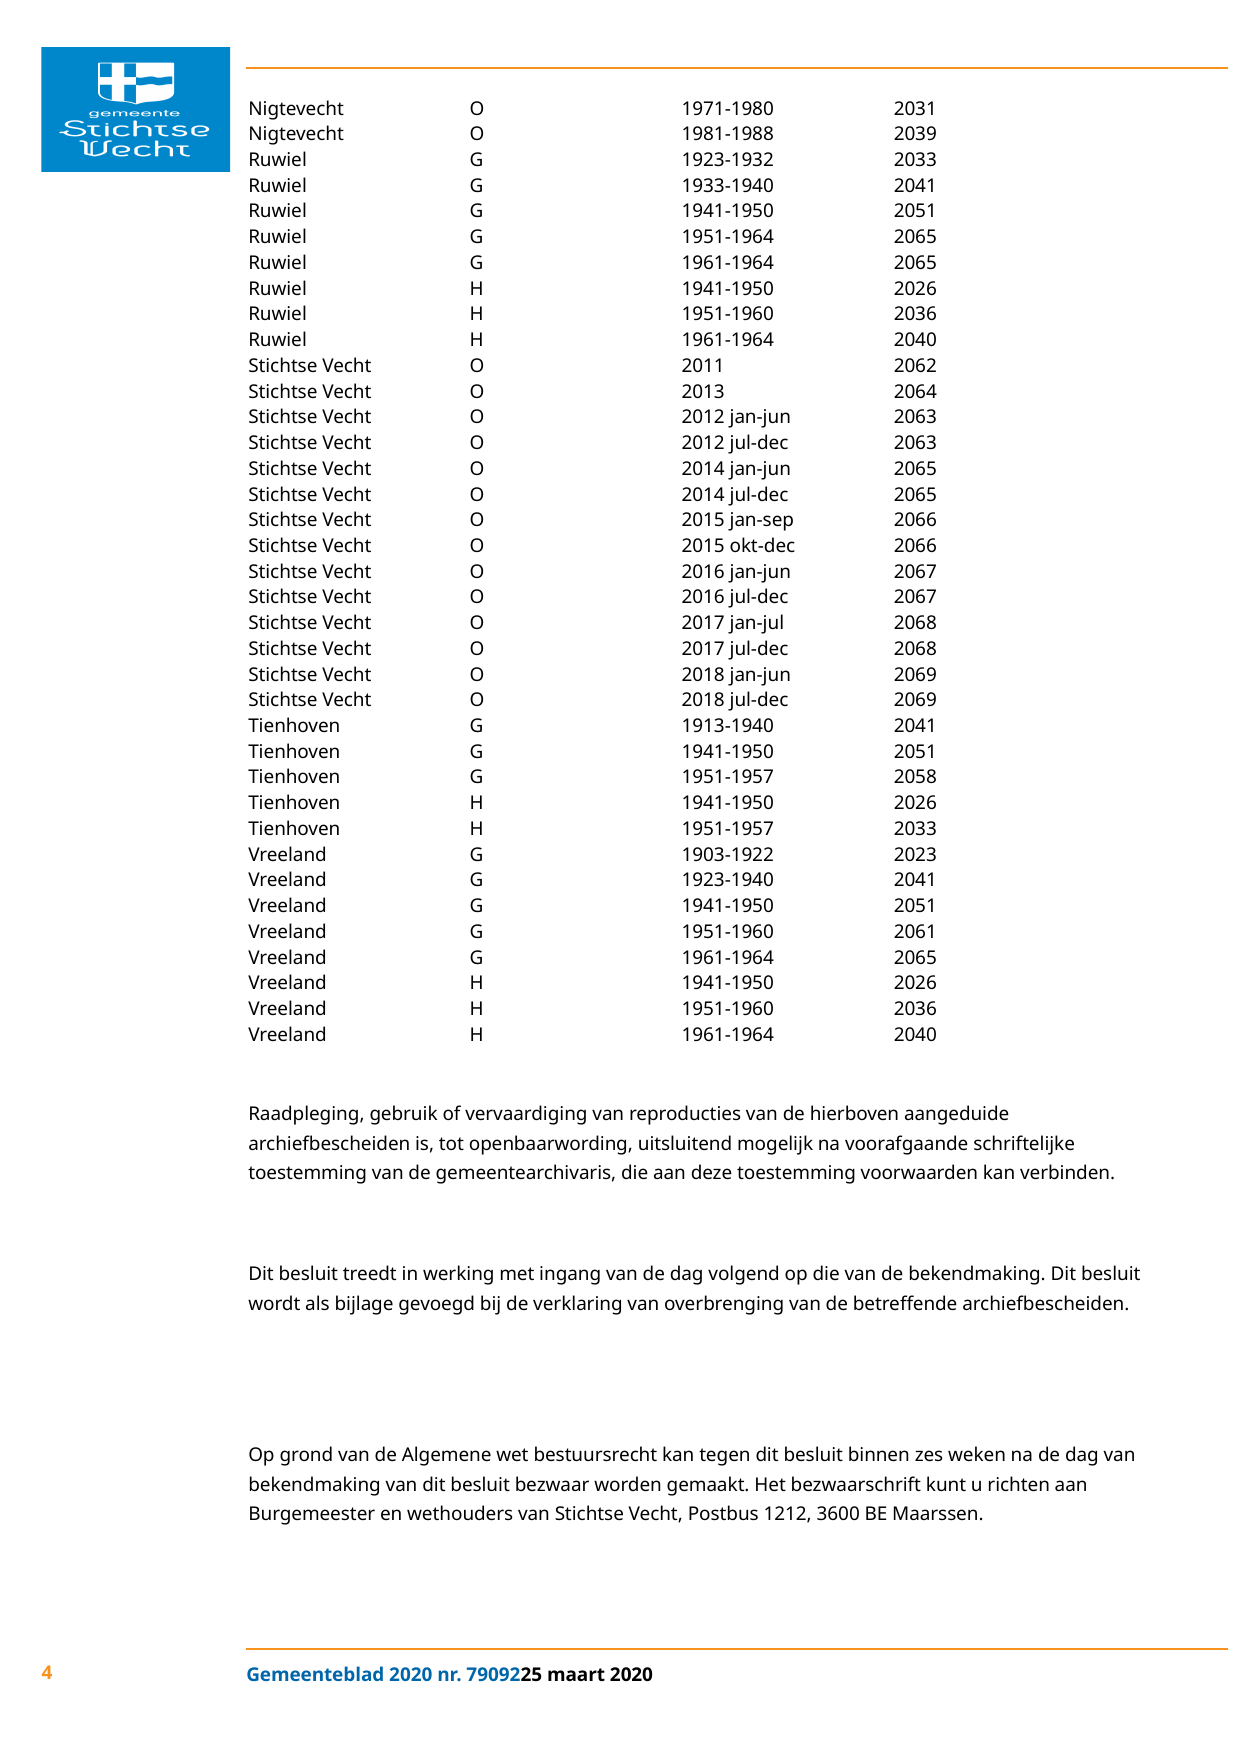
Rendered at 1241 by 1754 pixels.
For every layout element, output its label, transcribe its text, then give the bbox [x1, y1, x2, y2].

table_cell G [469, 764, 681, 789]
table_cell Stichtse Vecht [248, 558, 469, 584]
table_cell G [469, 918, 681, 944]
table_cell Tienhoven [248, 790, 469, 815]
table_cell 2066 [894, 506, 1152, 532]
table_cell 2015 jan-sep [681, 506, 893, 532]
table_cell Vreeland [248, 995, 469, 1021]
table_cell Stichtse Vecht [248, 455, 469, 481]
table_cell 2023 [894, 841, 1152, 867]
table_cell H [469, 275, 681, 301]
table_cell O [469, 635, 681, 661]
table_cell Vreeland [248, 867, 469, 892]
table_cell 1981-1988 [681, 121, 893, 146]
table_cell G [469, 198, 681, 223]
table_cell 2058 [894, 764, 1152, 789]
table_cell 2068 [894, 609, 1152, 635]
table_cell 2064 [894, 378, 1152, 403]
table_cell 2026 [894, 970, 1152, 995]
table_cell 2041 [894, 172, 1152, 198]
table_cell 2040 [894, 326, 1152, 352]
table_cell Stichtse Vecht [248, 584, 469, 609]
table_cell Stichtse Vecht [248, 352, 469, 378]
table_cell 2069 [894, 687, 1152, 712]
table_cell 2065 [894, 224, 1152, 249]
table_cell 1971-1980 [681, 95, 893, 121]
table_cell Tienhoven [248, 738, 469, 764]
table_cell H [469, 815, 681, 841]
table_cell Nigtevecht [248, 121, 469, 146]
table_cell 2013 [681, 378, 893, 403]
table_cell 2012 jul-dec [681, 429, 893, 455]
table_cell O [469, 661, 681, 687]
table_cell 2041 [894, 867, 1152, 892]
table_cell H [469, 1021, 681, 1047]
table_cell G [469, 738, 681, 764]
table_cell 1951-1960 [681, 995, 893, 1021]
table_cell 2011 [681, 352, 893, 378]
table_cell 2014 jul-dec [681, 481, 893, 506]
table_cell O [469, 404, 681, 429]
table_cell 2026 [894, 790, 1152, 815]
table_cell 2041 [894, 712, 1152, 738]
table_cell 1941-1950 [681, 275, 893, 301]
table_cell 2066 [894, 532, 1152, 558]
table_cell Vreeland [248, 841, 469, 867]
text Op grond van de Algemene wet bestuursrecht kan tegen dit besluit binnen zes weken na de dag van bekendmaking van dit besluit bezwaar worden gemaakt. Het bezwaarschrift kunt u richten aan Burgemeester en wethouders van Stichtse Vecht, Postbus 1212, 3600 BE Maarssen. [248, 1441, 1152, 1526]
table_cell 2026 [894, 275, 1152, 301]
table_cell 2069 [894, 661, 1152, 687]
table_cell 1941-1950 [681, 893, 893, 918]
table_cell Stichtse Vecht [248, 687, 469, 712]
table_cell 1951-1960 [681, 918, 893, 944]
table_cell O [469, 506, 681, 532]
table_cell 2016 jul-dec [681, 584, 893, 609]
table_cell 1961-1964 [681, 326, 893, 352]
table_cell G [469, 172, 681, 198]
table_cell 1951-1957 [681, 764, 893, 789]
table_cell Ruwiel [248, 146, 469, 172]
picture [137, 63, 174, 103]
table_cell 1951-1964 [681, 224, 893, 249]
table_cell Tienhoven [248, 815, 469, 841]
table_cell 1923-1940 [681, 867, 893, 892]
table_cell Stichtse Vecht [248, 378, 469, 403]
table_cell Ruwiel [248, 301, 469, 326]
table_cell Vreeland [248, 970, 469, 995]
table_cell 2067 [894, 558, 1152, 584]
table_cell O [469, 558, 681, 584]
table_cell Stichtse Vecht [248, 429, 469, 455]
table_cell Tienhoven [248, 764, 469, 789]
table_cell 2068 [894, 635, 1152, 661]
text Raadpleging, gebruik of vervaardiging van reproducties van de hierboven aangeduide archiefbescheiden is, tot openbaarwording, uitsluitend mogelijk na voorafgaande schriftelijke toestemming van de gemeentearchivaris, die aan deze toestemming voorwaarden kan verbinden. [248, 1100, 1152, 1185]
table_cell O [469, 609, 681, 635]
table_cell O [469, 95, 681, 121]
table_cell 2018 jan-jun [681, 661, 893, 687]
table_cell Vreeland [248, 1021, 469, 1047]
table_cell 2065 [894, 455, 1152, 481]
table_cell 2051 [894, 738, 1152, 764]
text Dit besluit treedt in werking met ingang van de dag volgend op die van de bekendmaking. Dit besluit wordt als bijlage gevoegd bij de verklaring van overbrenging van de betreffende archiefbescheiden. [248, 1260, 1152, 1316]
table_cell G [469, 841, 681, 867]
table_cell 2018 jul-dec [681, 687, 893, 712]
table_cell G [469, 249, 681, 275]
table_cell 2063 [894, 429, 1152, 455]
table_cell G [469, 712, 681, 738]
table_cell 2039 [894, 121, 1152, 146]
table_cell H [469, 326, 681, 352]
table_cell 2061 [894, 918, 1152, 944]
table_cell 2065 [894, 249, 1152, 275]
table_cell G [469, 944, 681, 969]
table_cell Stichtse Vecht [248, 532, 469, 558]
table_cell 1933-1940 [681, 172, 893, 198]
table_cell Stichtse Vecht [248, 506, 469, 532]
table_cell O [469, 532, 681, 558]
table_cell 2063 [894, 404, 1152, 429]
table_cell Ruwiel [248, 326, 469, 352]
table_cell Ruwiel [248, 249, 469, 275]
table_cell 1961-1964 [681, 249, 893, 275]
table_cell 2036 [894, 301, 1152, 326]
table_cell O [469, 584, 681, 609]
table_cell 1961-1964 [681, 1021, 893, 1047]
table_cell 1913-1940 [681, 712, 893, 738]
table_cell 1961-1964 [681, 944, 893, 969]
table_cell Ruwiel [248, 275, 469, 301]
table_cell 1941-1950 [681, 970, 893, 995]
table_cell O [469, 429, 681, 455]
table_cell 2065 [894, 944, 1152, 969]
table_cell Vreeland [248, 944, 469, 969]
table_cell H [469, 301, 681, 326]
table_cell O [469, 352, 681, 378]
table_cell G [469, 867, 681, 892]
table_cell H [469, 970, 681, 995]
table_cell O [469, 687, 681, 712]
table_cell 2036 [894, 995, 1152, 1021]
table_cell O [469, 121, 681, 146]
table_cell 2012 jan-jun [681, 404, 893, 429]
table_cell 1941-1950 [681, 198, 893, 223]
table_cell Stichtse Vecht [248, 661, 469, 687]
table_cell O [469, 455, 681, 481]
table_cell 2017 jan-jul [681, 609, 893, 635]
table_cell G [469, 893, 681, 918]
table_cell Vreeland [248, 918, 469, 944]
table_cell Vreeland [248, 893, 469, 918]
table_cell 2015 okt-dec [681, 532, 893, 558]
table_cell 2062 [894, 352, 1152, 378]
table_cell Ruwiel [248, 224, 469, 249]
table_cell O [469, 378, 681, 403]
table_cell 2016 jan-jun [681, 558, 893, 584]
table_cell 2067 [894, 584, 1152, 609]
table_cell 2033 [894, 146, 1152, 172]
table_cell 1903-1922 [681, 841, 893, 867]
table_cell 1951-1957 [681, 815, 893, 841]
table_cell 2033 [894, 815, 1152, 841]
table_cell 2051 [894, 893, 1152, 918]
table_cell 2065 [894, 481, 1152, 506]
table_cell 1923-1932 [681, 146, 893, 172]
table_cell 2040 [894, 1021, 1152, 1047]
table_cell Ruwiel [248, 172, 469, 198]
table_cell 2031 [894, 95, 1152, 121]
table_cell Stichtse Vecht [248, 635, 469, 661]
table_cell 2051 [894, 198, 1152, 223]
table_cell Ruwiel [248, 198, 469, 223]
table_cell G [469, 224, 681, 249]
picture [99, 63, 135, 101]
table_cell Nigtevecht [248, 95, 469, 121]
table_cell Tienhoven [248, 712, 469, 738]
table_cell Stichtse Vecht [248, 404, 469, 429]
table_cell H [469, 995, 681, 1021]
table_cell H [469, 790, 681, 815]
table_cell 2017 jul-dec [681, 635, 893, 661]
table_cell O [469, 481, 681, 506]
table_cell 2014 jan-jun [681, 455, 893, 481]
table_cell 1941-1950 [681, 790, 893, 815]
table_cell Stichtse Vecht [248, 609, 469, 635]
table_cell Stichtse Vecht [248, 481, 469, 506]
table_cell 1941-1950 [681, 738, 893, 764]
table_cell 1951-1960 [681, 301, 893, 326]
table_cell G [469, 146, 681, 172]
